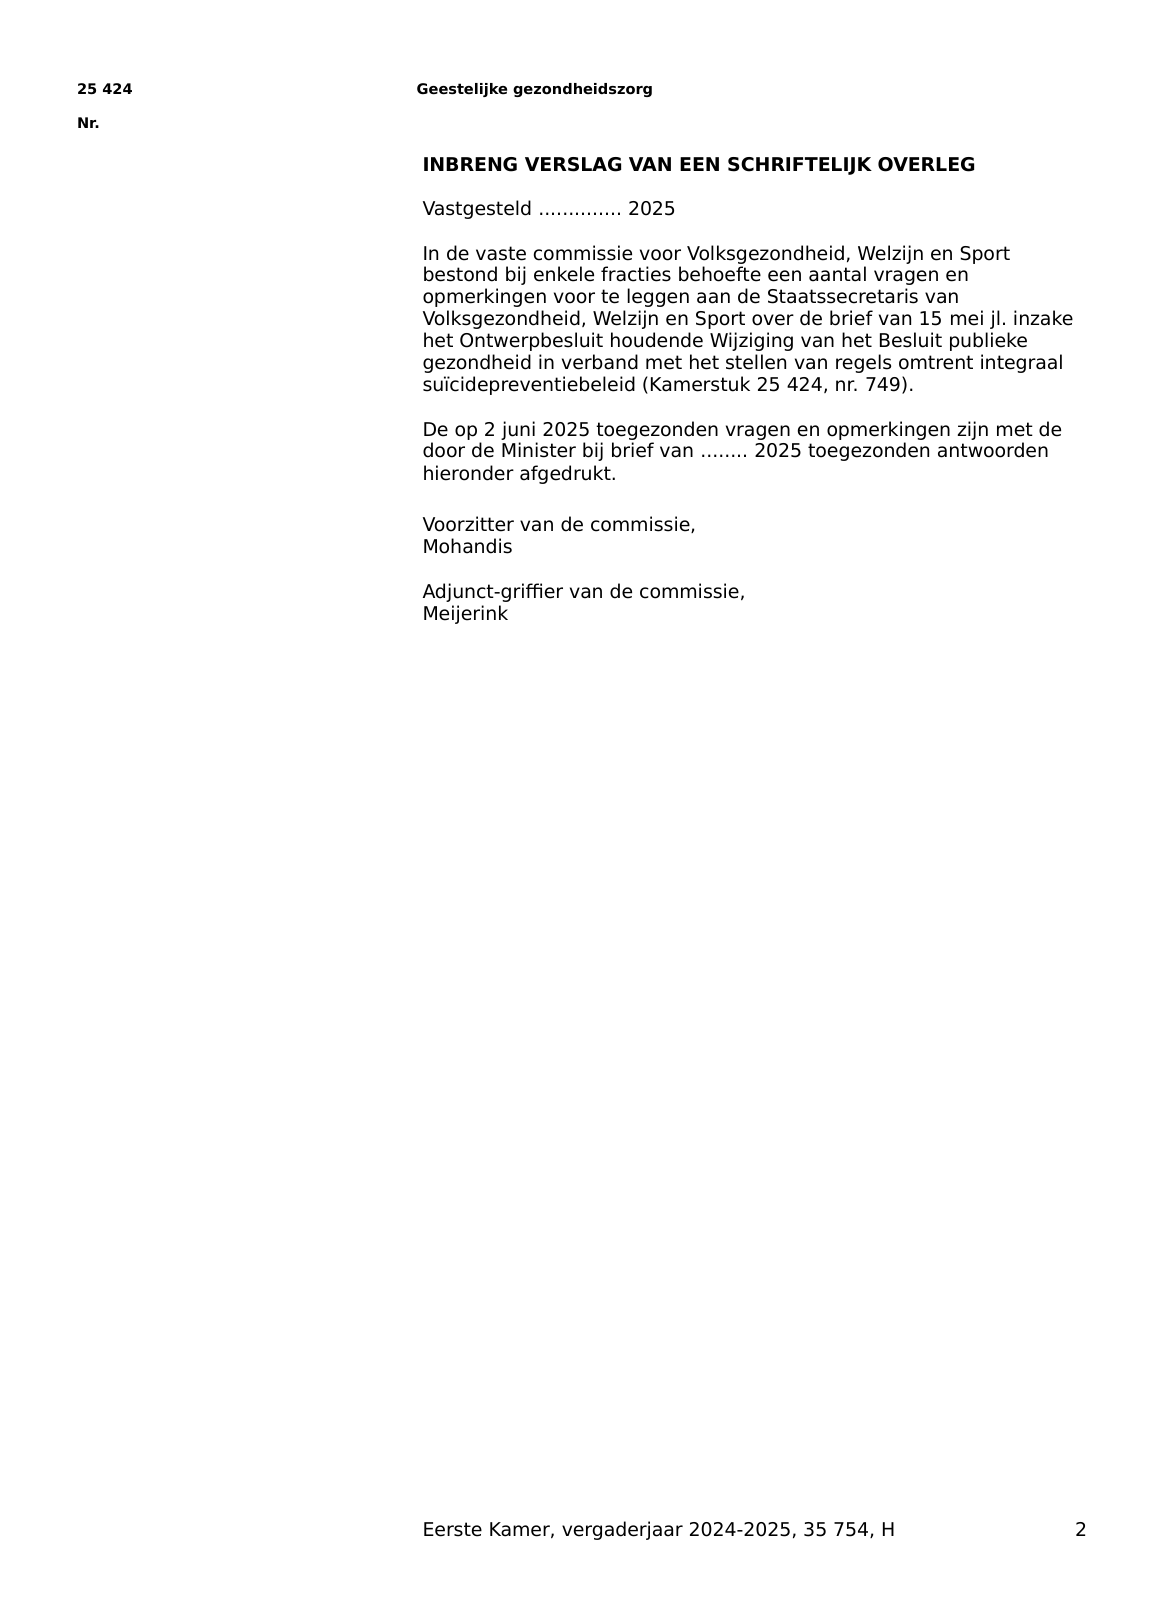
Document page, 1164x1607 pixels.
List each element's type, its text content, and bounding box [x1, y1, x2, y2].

text Vastgesteld .............. 2025 [422, 198, 1087, 220]
text Adjunct-griffier van de commissie, Meijerink [422, 581, 1087, 624]
subtitle INBRENG VERSLAG VAN EEN SCHRIFTELIJK OVERLEG [422, 154, 1087, 176]
table_cell [410, 98, 1087, 115]
table_header 25 424 [77, 81, 410, 98]
table_cell Nr. [77, 115, 410, 132]
text De op 2 juni 2025 toegezonden vragen en opmerkingen zijn met de door de Minister bij brief van ........ 2025 toegezonden antwoorden hieronder afgedrukt. [422, 418, 1087, 484]
text Voorzitter van de commissie, Mohandis [422, 514, 1087, 558]
table_cell [77, 98, 410, 115]
table_cell [410, 115, 1087, 132]
table_header Geestelijke gezondheidszorg [410, 81, 1087, 98]
text In de vaste commissie voor Volksgezondheid, Welzijn en Sport bestond bij enkele fracties behoefte een aantal vragen en opmerkingen voor te leggen aan de Staatssecretaris van Volksgezondheid, Welzijn en Sport over de brief van 15 mei jl. inzake het Ontwerpbesluit houdende Wijziging van het Besluit publieke gezondheid in verband met het stellen van regels omtrent integraal suïcidepreventiebeleid (Kamerstuk 25 424, nr. 749). [422, 242, 1087, 396]
